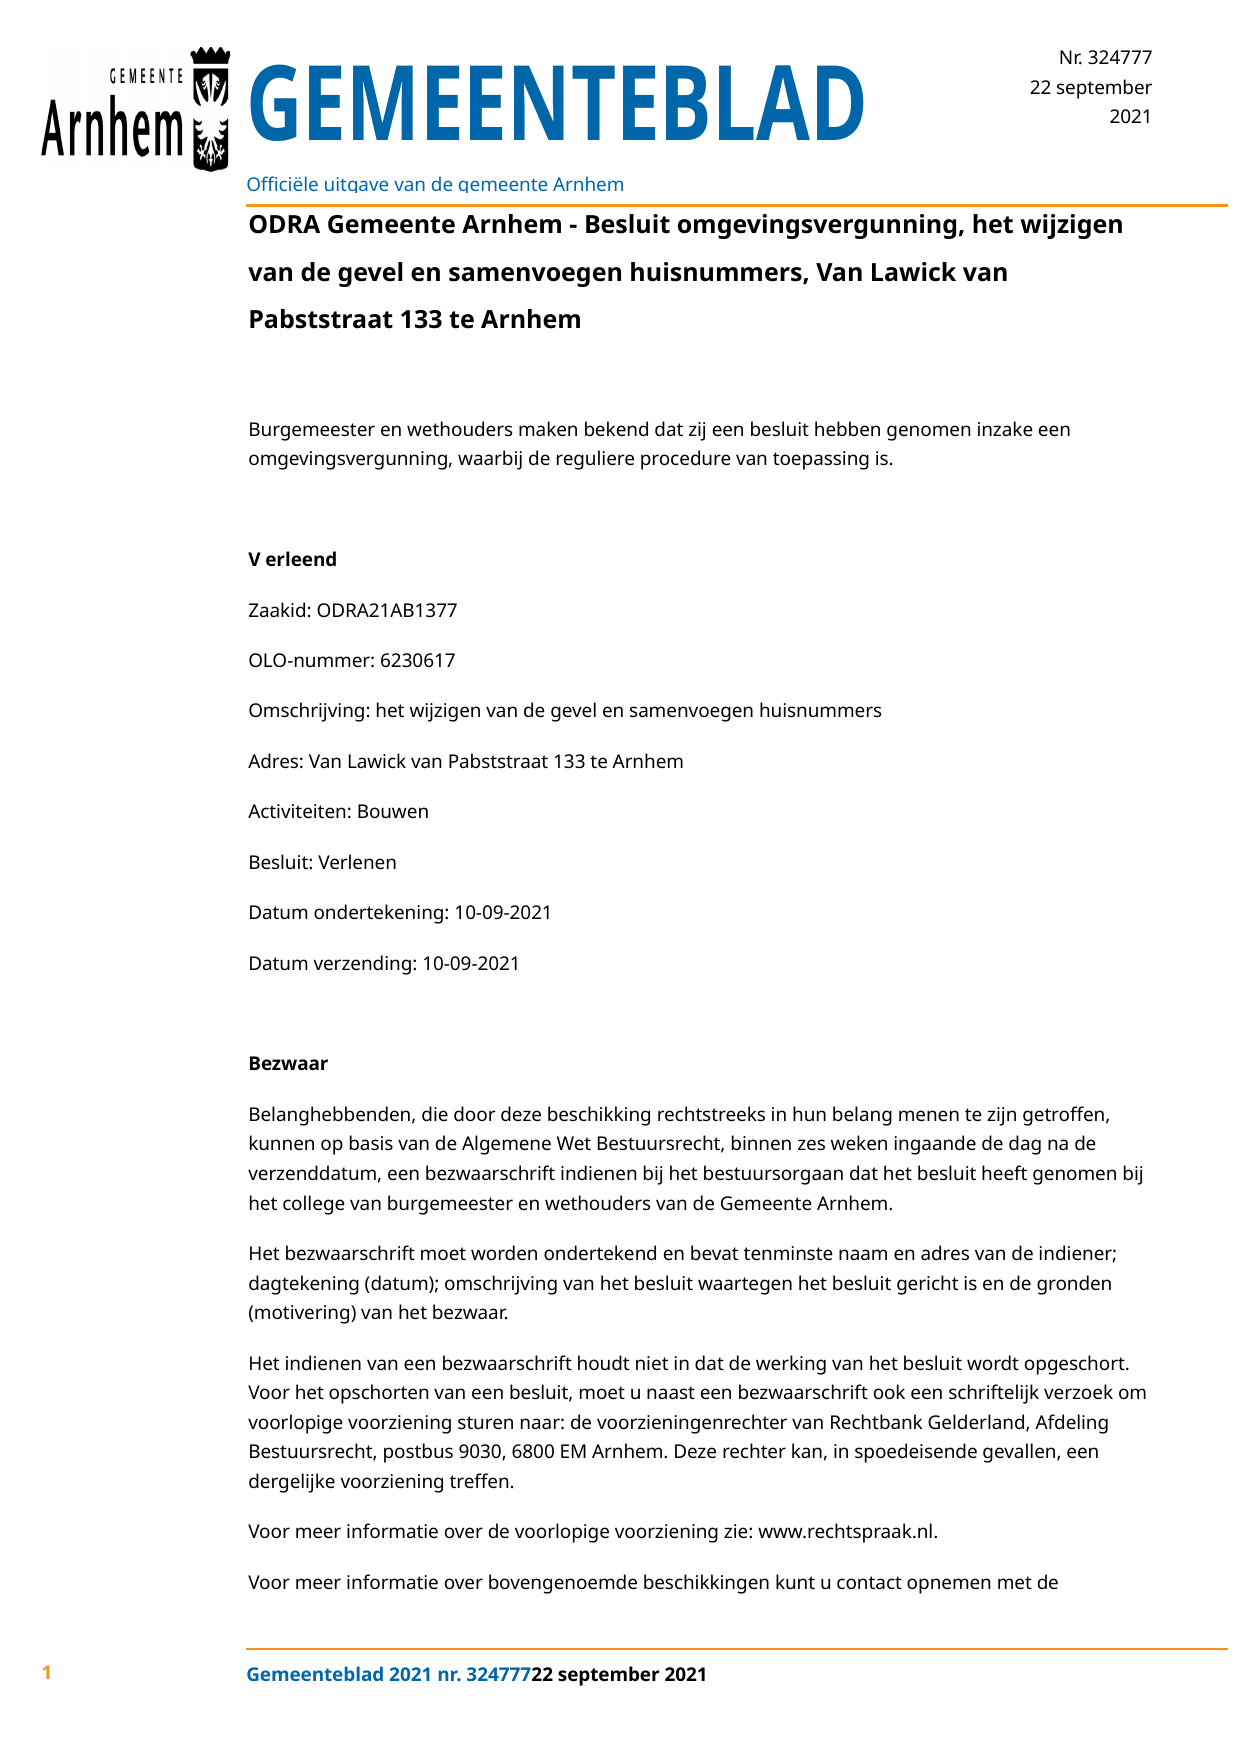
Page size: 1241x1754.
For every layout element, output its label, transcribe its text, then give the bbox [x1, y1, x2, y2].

text Voor meer informatie over bovengenoemde beschikkingen kunt u contact opnemen met de [248, 1569, 1152, 1594]
text Datum ondertekening: 10-09-2021 [248, 899, 1152, 925]
text Activiteiten: Bouwen [248, 798, 1152, 824]
text Datum verzending: 10-09-2021 [248, 950, 1152, 975]
text Zaakid: ODRA21AB1377 [248, 597, 1152, 622]
text Adres: Van Lawick van Pabststraat 133 te Arnhem [248, 748, 1152, 774]
text Belanghebbenden, die door deze beschikking rechtstreeks in hun belang menen te zijn getroffen, kunnen op basis van de Algemene Wet Bestuursrecht, binnen zes weken ingaande de dag na de verzenddatum, een bezwaarschrift indienen bij het bestuursorgaan dat het besluit heeft genomen bij het college van burgemeester en wethouders van de Gemeente Arnhem. [248, 1101, 1152, 1215]
text OLO-nummer: 6230617 [248, 647, 1152, 673]
text V erleend [248, 546, 1152, 572]
text ODRA Gemeente Arnhem - Besluit omgevingsvergunning, het wijzigen van de gevel en samenvoegen huisnummers, Van Lawick van Pabststraat 133 te Arnhem [248, 207, 1152, 336]
text Besluit: Verlenen [248, 849, 1152, 874]
text Het indienen van een bezwaarschrift houdt niet in dat de werking van het besluit wordt opgeschort. Voor het opschorten van een besluit, moet u naast een bezwaarschrift ook een schriftelijk verzoek om voorlopige voorziening sturen naar: de voorzieningenrechter van Rechtbank Gelderland, Afdeling Bestuursrecht, postbus 9030, 6800 EM Arnhem. Deze rechter kan, in spoedeisende gevallen, een dergelijke voorziening treffen. [248, 1350, 1152, 1494]
text Burgemeester en wethouders maken bekend dat zij een besluit hebben genomen inzake een omgevingsvergunning, waarbij de reguliere procedure van toepassing is. [248, 416, 1152, 471]
text Het bezwaarschrift moet worden ondertekend en bevat tenminste naam en adres van de indiener; dagtekening (datum); omschrijving van het besluit waartegen het besluit gericht is en de gronden (motivering) van het bezwaar. [248, 1240, 1152, 1325]
text Bezwaar [248, 1051, 1152, 1076]
text Omschrijving: het wijzigen van de gevel en samenvoegen huisnummers [248, 698, 1152, 723]
picture [41, 47, 231, 172]
text Voor meer informatie over de voorlopige voorziening zie: www.rechtspraak.nl. [248, 1518, 1152, 1544]
